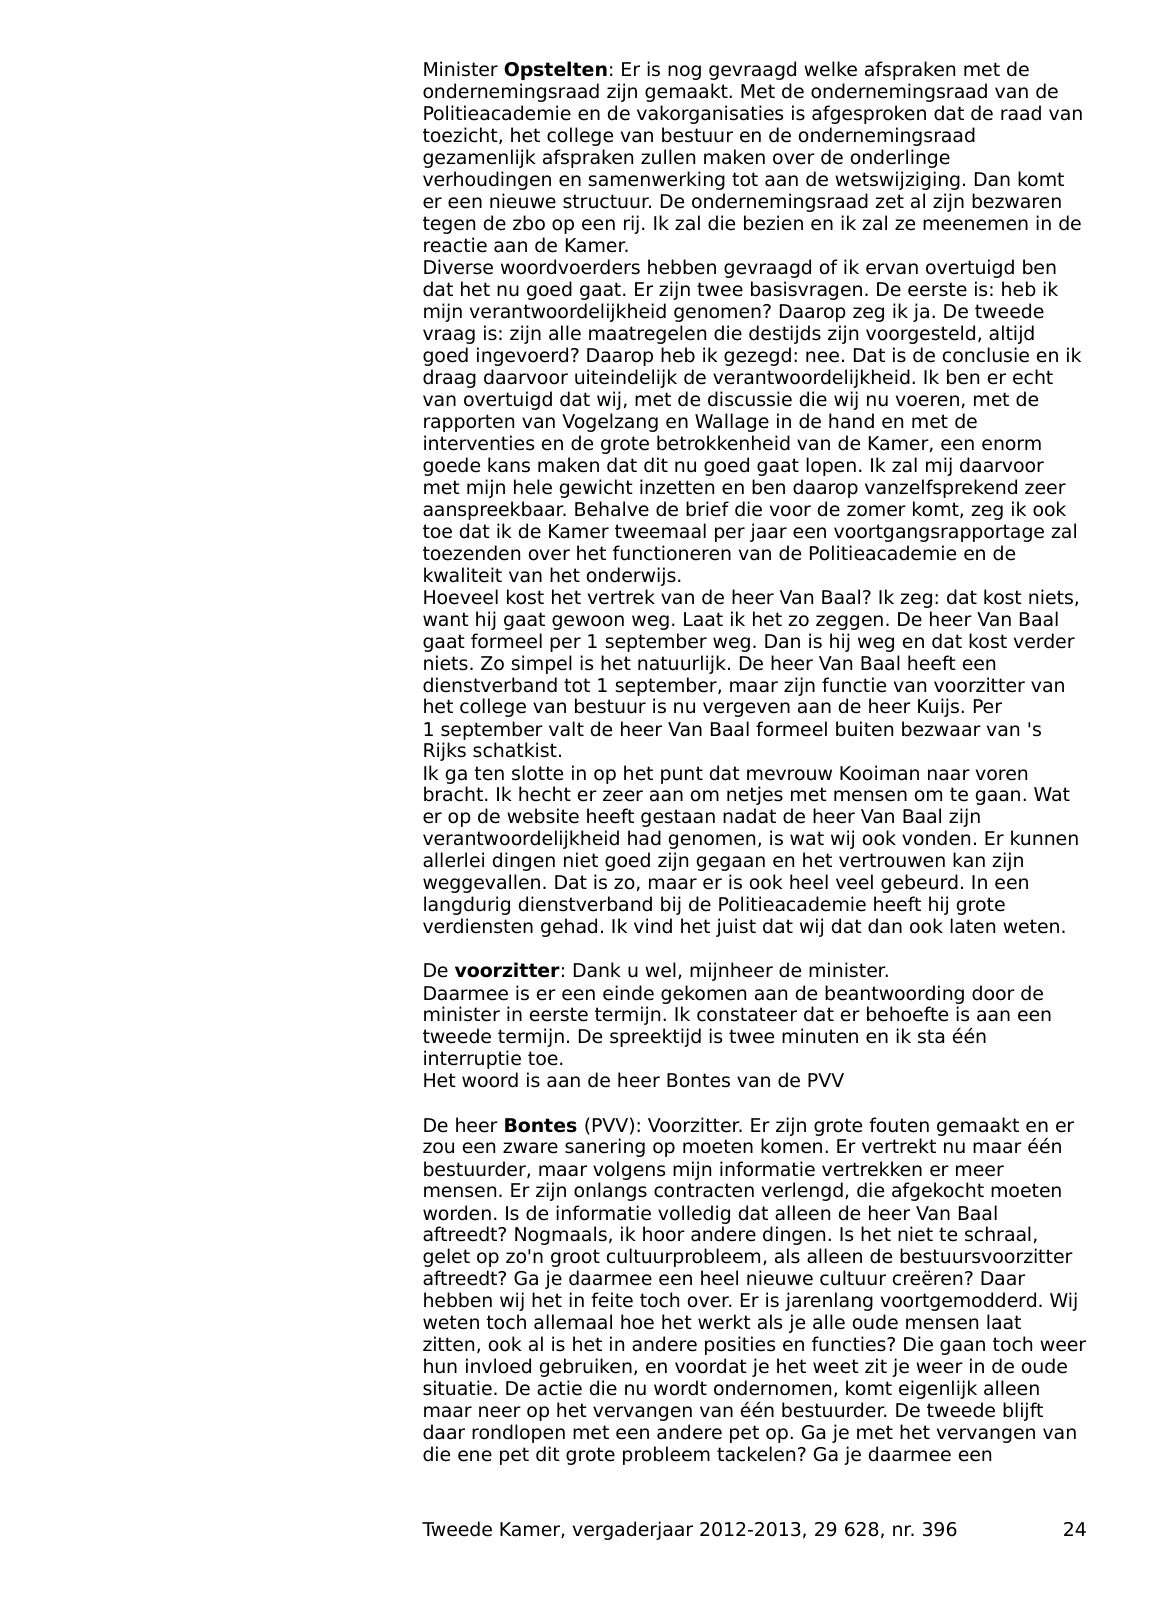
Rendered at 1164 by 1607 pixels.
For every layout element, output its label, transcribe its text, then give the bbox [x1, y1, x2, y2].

text Minister Opstelten: Er is nog gevraagd welke afspraken met de ondernemingsraad zijn gemaakt. Met de ondernemingsraad van de Politieacademie en de vakorganisaties is afgesproken dat de raad van toezicht, het college van bestuur en de ondernemingsraad gezamenlijk afspraken zullen maken over de onderlinge verhoudingen en samenwerking tot aan de wetswijziging. Dan komt er een nieuwe structuur. De ondernemingsraad zet al zijn bezwaren tegen de zbo op een rij. Ik zal die bezien en ik zal ze meenemen in de reactie aan de Kamer. [422, 59, 1087, 257]
text Ik ga ten slotte in op het punt dat mevrouw Kooiman naar voren bracht. Ik hecht er zeer aan om netjes met mensen om te gaan. Wat er op de website heeft gestaan nadat de heer Van Baal zijn verantwoordelijkheid had genomen, is wat wij ook vonden. Er kunnen allerlei dingen niet goed zijn gegaan en het vertrouwen kan zijn weggevallen. Dat is zo, maar er is ook heel veel gebeurd. In een langdurig dienstverband bij de Politieacademie heeft hij grote verdiensten gehad. Ik vind het juist dat wij dat dan ook laten weten. [422, 762, 1087, 938]
text De heer Bontes (PVV): Voorzitter. Er zijn grote fouten gemaakt en er zou een zware sanering op moeten komen. Er vertrekt nu maar één bestuurder, maar volgens mijn informatie vertrekken er meer mensen. Er zijn onlangs contracten verlengd, die afgekocht moeten worden. Is de informatie volledig dat alleen de heer Van Baal aftreedt? Nogmaals, ik hoor andere dingen. Is het niet te schraal, gelet op zo'n groot cultuurprobleem, als alleen de bestuursvoorzitter aftreedt? Ga je daarmee een heel nieuwe cultuur creëren? Daar hebben wij het in feite toch over. Er is jarenlang voortgemodderd. Wij weten toch allemaal hoe het werkt als je alle oude mensen laat zitten, ook al is het in andere posities en functies? Die gaan toch weer hun invloed gebruiken, en voordat je het weet zit je weer in de oude situatie. De actie die nu wordt ondernomen, komt eigenlijk alleen maar neer op het vervangen van één bestuurder. De tweede blijft daar rondlopen met een andere pet op. Ga je met het vervangen van die ene pet dit grote probleem tackelen? Ga je daarmee een [422, 1114, 1087, 1466]
text De voorzitter: Dank u wel, mijnheer de minister. [422, 960, 1087, 982]
text Het woord is aan de heer Bontes van de PVV [422, 1070, 1087, 1092]
text Diverse woordvoerders hebben gevraagd of ik ervan overtuigd ben dat het nu goed gaat. Er zijn twee basisvragen. De eerste is: heb ik mijn verantwoordelijkheid genomen? Daarop zeg ik ja. De tweede vraag is: zijn alle maatregelen die destijds zijn voorgesteld, altijd goed ingevoerd? Daarop heb ik gezegd: nee. Dat is de conclusie en ik draag daarvoor uiteindelijk de verantwoordelijkheid. Ik ben er echt van overtuigd dat wij, met de discussie die wij nu voeren, met de rapporten van Vogelzang en Wallage in de hand en met de interventies en de grote betrokkenheid van de Kamer, een enorm goede kans maken dat dit nu goed gaat lopen. Ik zal mij daarvoor met mijn hele gewicht inzetten en ben daarop vanzelfsprekend zeer aanspreekbaar. Behalve de brief die voor de zomer komt, zeg ik ook toe dat ik de Kamer tweemaal per jaar een voortgangsrapportage zal toezenden over het functioneren van de Politieacademie en de kwaliteit van het onderwijs. [422, 257, 1087, 587]
text Hoeveel kost het vertrek van de heer Van Baal? Ik zeg: dat kost niets, want hij gaat gewoon weg. Laat ik het zo zeggen. De heer Van Baal gaat formeel per 1 september weg. Dan is hij weg en dat kost verder niets. Zo simpel is het natuurlijk. De heer Van Baal heeft een dienstverband tot 1 september, maar zijn functie van voorzitter van het college van bestuur is nu vergeven aan de heer Kuijs. Per 1 september valt de heer Van Baal formeel buiten bezwaar van 's Rijks schatkist. [422, 587, 1087, 762]
text Daarmee is er een einde gekomen aan de beantwoording door de minister in eerste termijn. Ik constateer dat er behoefte is aan een tweede termijn. De spreektijd is twee minuten en ik sta één interruptie toe. [422, 982, 1087, 1070]
